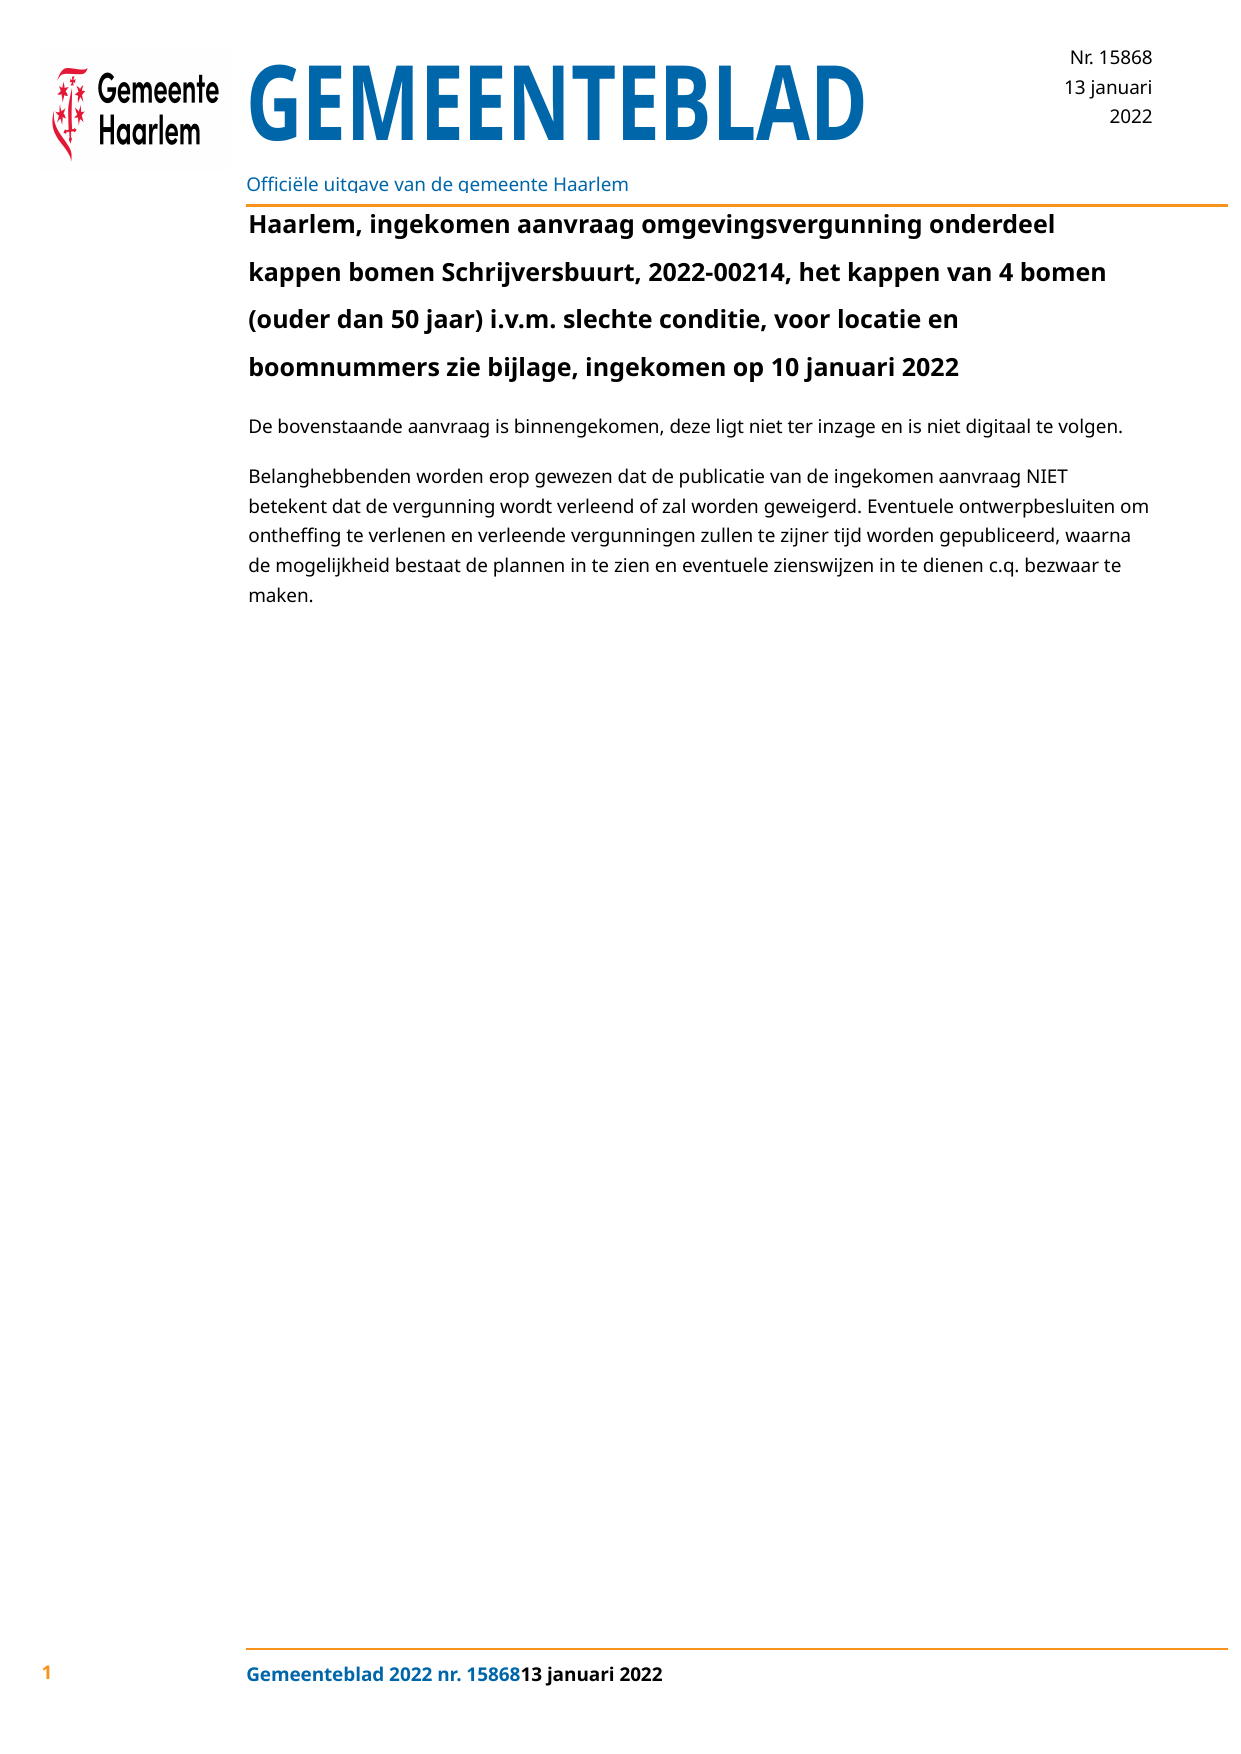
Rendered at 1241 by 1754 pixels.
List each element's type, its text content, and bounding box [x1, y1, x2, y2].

text Haarlem, ingekomen aanvraag omgevingsvergunning onderdeel kappen bomen Schrijversbuurt, 2022-00214, het kappen van 4 bomen (ouder dan 50 jaar) i.v.m. slechte conditie, voor locatie en boomnummers zie bijlage, ingekomen op 10 januari 2022 [248, 207, 1152, 384]
text De bovenstaande aanvraag is binnengekomen, deze ligt niet ter inzage en is niet digitaal te volgen. [248, 413, 1152, 439]
picture [41, 47, 231, 172]
text Belanghebbenden worden erop gewezen dat de publicatie van de ingekomen aanvraag NIET betekent dat de vergunning wordt verleend of zal worden geweigerd. Eventuele ontwerpbesluiten om ontheffing te verlenen en verleende vergunningen zullen te zijner tijd worden gepubliceerd, waarna de mogelijkheid bestaat de plannen in te zien en eventuele zienswijzen in te dienen c.q. bezwaar te maken. [248, 463, 1152, 608]
